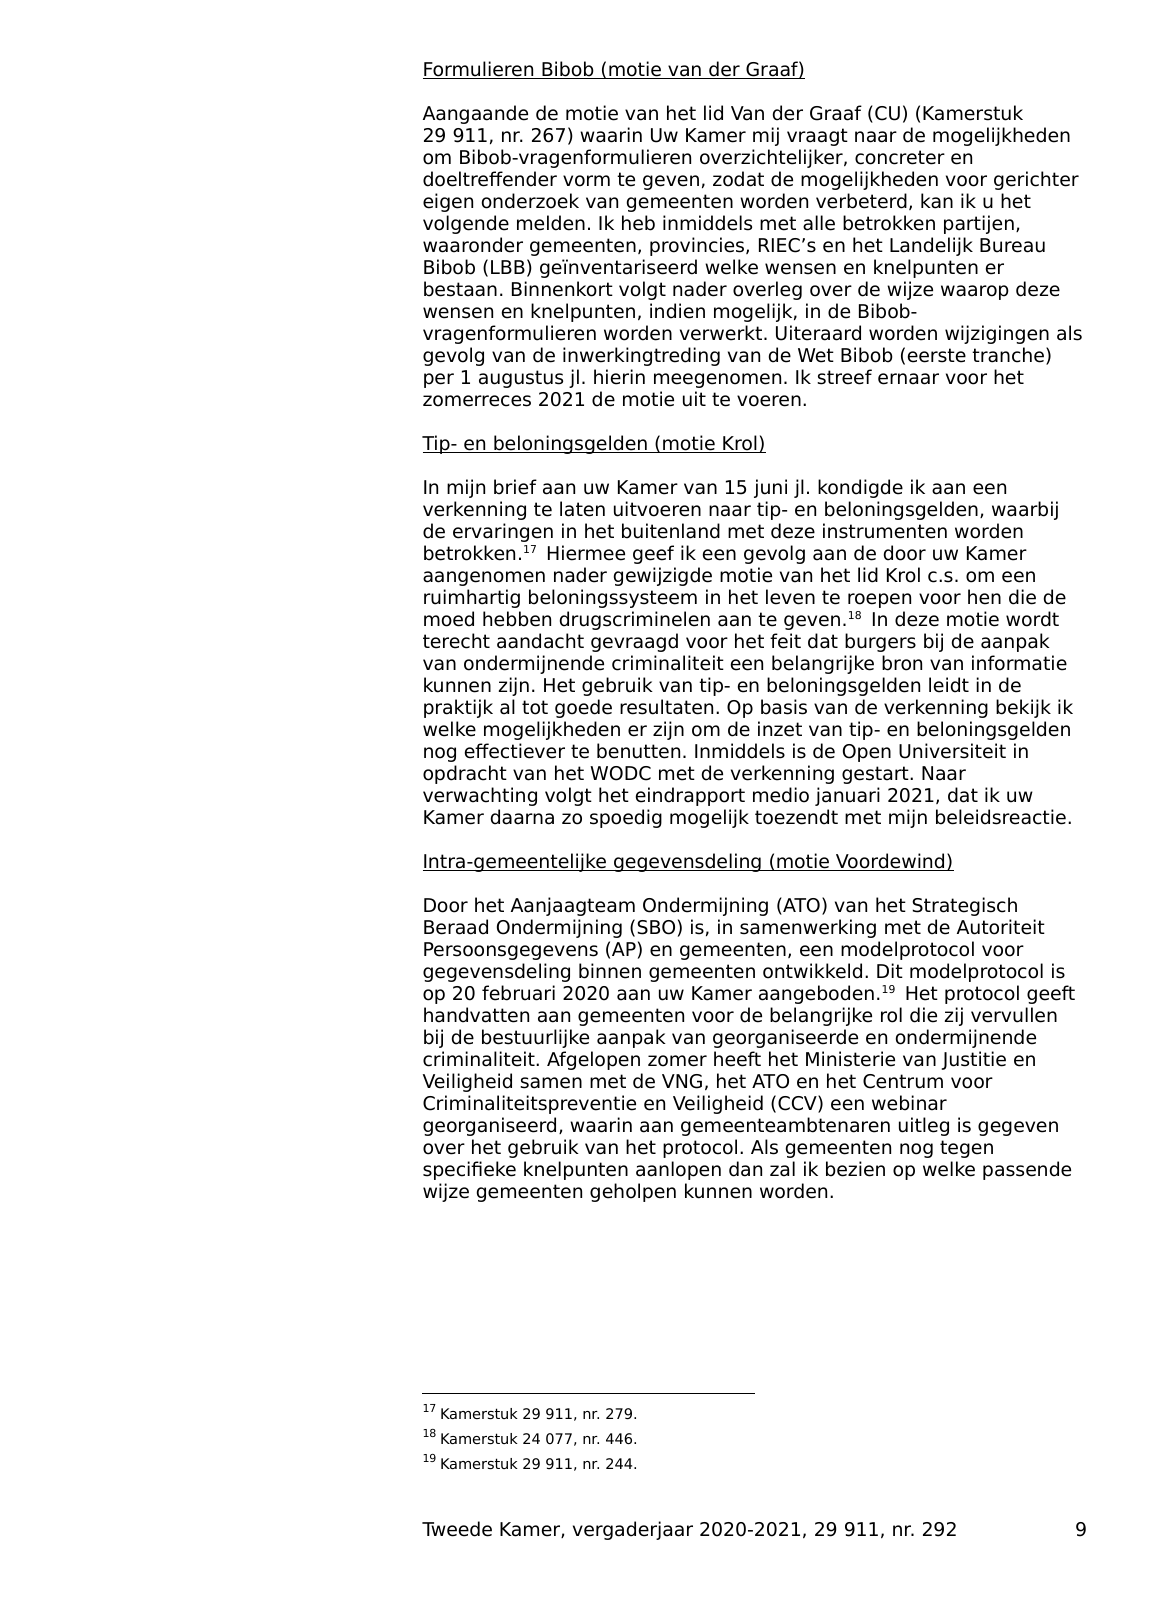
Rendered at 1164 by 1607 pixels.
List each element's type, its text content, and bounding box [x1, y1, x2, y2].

subtitle Tip- en beloningsgelden (motie Krol) [422, 433, 1087, 455]
text Kamerstuk 29 911, nr. 244. [422, 1452, 1087, 1474]
text Kamerstuk 29 911, nr. 279. [422, 1402, 1087, 1424]
text Door het Aanjaagteam Ondermijning (ATO) van het Strategisch Beraad Ondermijning (SBO) is, in samenwerking met de Autoriteit Persoonsgegevens (AP) en gemeenten, een modelprotocol voor gegevensdeling binnen gemeenten ontwikkeld. Dit modelprotocol is op 20 februari 2020 aan uw Kamer aangeboden. Het protocol geeft handvatten aan gemeenten voor de belangrijke rol die zij vervullen bij de bestuurlijke aanpak van georganiseerde en ondermijnende criminaliteit. Afgelopen zomer heeft het Ministerie van Justitie en Veiligheid samen met de VNG, het ATO en het Centrum voor Criminaliteitspreventie en Veiligheid (CCV) een webinar georganiseerd, waarin aan gemeenteambtenaren uitleg is gegeven over het gebruik van het protocol. Als gemeenten nog tegen specifieke knelpunten aanlopen dan zal ik bezien op welke passende wijze gemeenten geholpen kunnen worden. [422, 895, 1087, 1203]
subtitle Formulieren Bibob (motie van der Graaf) [422, 59, 1087, 81]
text In mijn brief aan uw Kamer van 15 juni jl. kondigde ik aan een verkenning te laten uitvoeren naar tip- en beloningsgelden, waarbij de ervaringen in het buitenland met deze instrumenten worden betrokken. Hiermee geef ik een gevolg aan de door uw Kamer aangenomen nader gewijzigde motie van het lid Krol c.s. om een ruimhartig beloningssysteem in het leven te roepen voor hen die de moed hebben drugscriminelen aan te geven. In deze motie wordt terecht aandacht gevraagd voor het feit dat burgers bij de aanpak van ondermijnende criminaliteit een belangrijke bron van informatie kunnen zijn. Het gebruik van tip- en beloningsgelden leidt in de praktijk al tot goede resultaten. Op basis van de verkenning bekijk ik welke mogelijkheden er zijn om de inzet van tip- en beloningsgelden nog effectiever te benutten. Inmiddels is de Open Universiteit in opdracht van het WODC met de verkenning gestart. Naar verwachting volgt het eindrapport medio januari 2021, dat ik uw Kamer daarna zo spoedig mogelijk toezendt met mijn beleidsreactie. [422, 477, 1087, 829]
text Aangaande de motie van het lid Van der Graaf (CU) (Kamerstuk 29 911, nr. 267) waarin Uw Kamer mij vraagt naar de mogelijkheden om Bibob-vragenformulieren overzichtelijker, concreter en doeltreffender vorm te geven, zodat de mogelijkheden voor gerichter eigen onderzoek van gemeenten worden verbeterd, kan ik u het volgende melden. Ik heb inmiddels met alle betrokken partijen, waaronder gemeenten, provincies, RIEC’s en het Landelijk Bureau Bibob (LBB) geïnventariseerd welke wensen en knelpunten er bestaan. Binnenkort volgt nader overleg over de wijze waarop deze wensen en knelpunten, indien mogelijk, in de Bibob-vragenformulieren worden verwerkt. Uiteraard worden wijzigingen als gevolg van de inwerkingtreding van de Wet Bibob (eerste tranche) per 1 augustus jl. hierin meegenomen. Ik streef ernaar voor het zomerreces 2021 de motie uit te voeren. [422, 103, 1087, 411]
text Kamerstuk 24 077, nr. 446. [422, 1427, 1087, 1449]
subtitle Intra-gemeentelijke gegevensdeling (motie Voordewind) [422, 851, 1087, 873]
